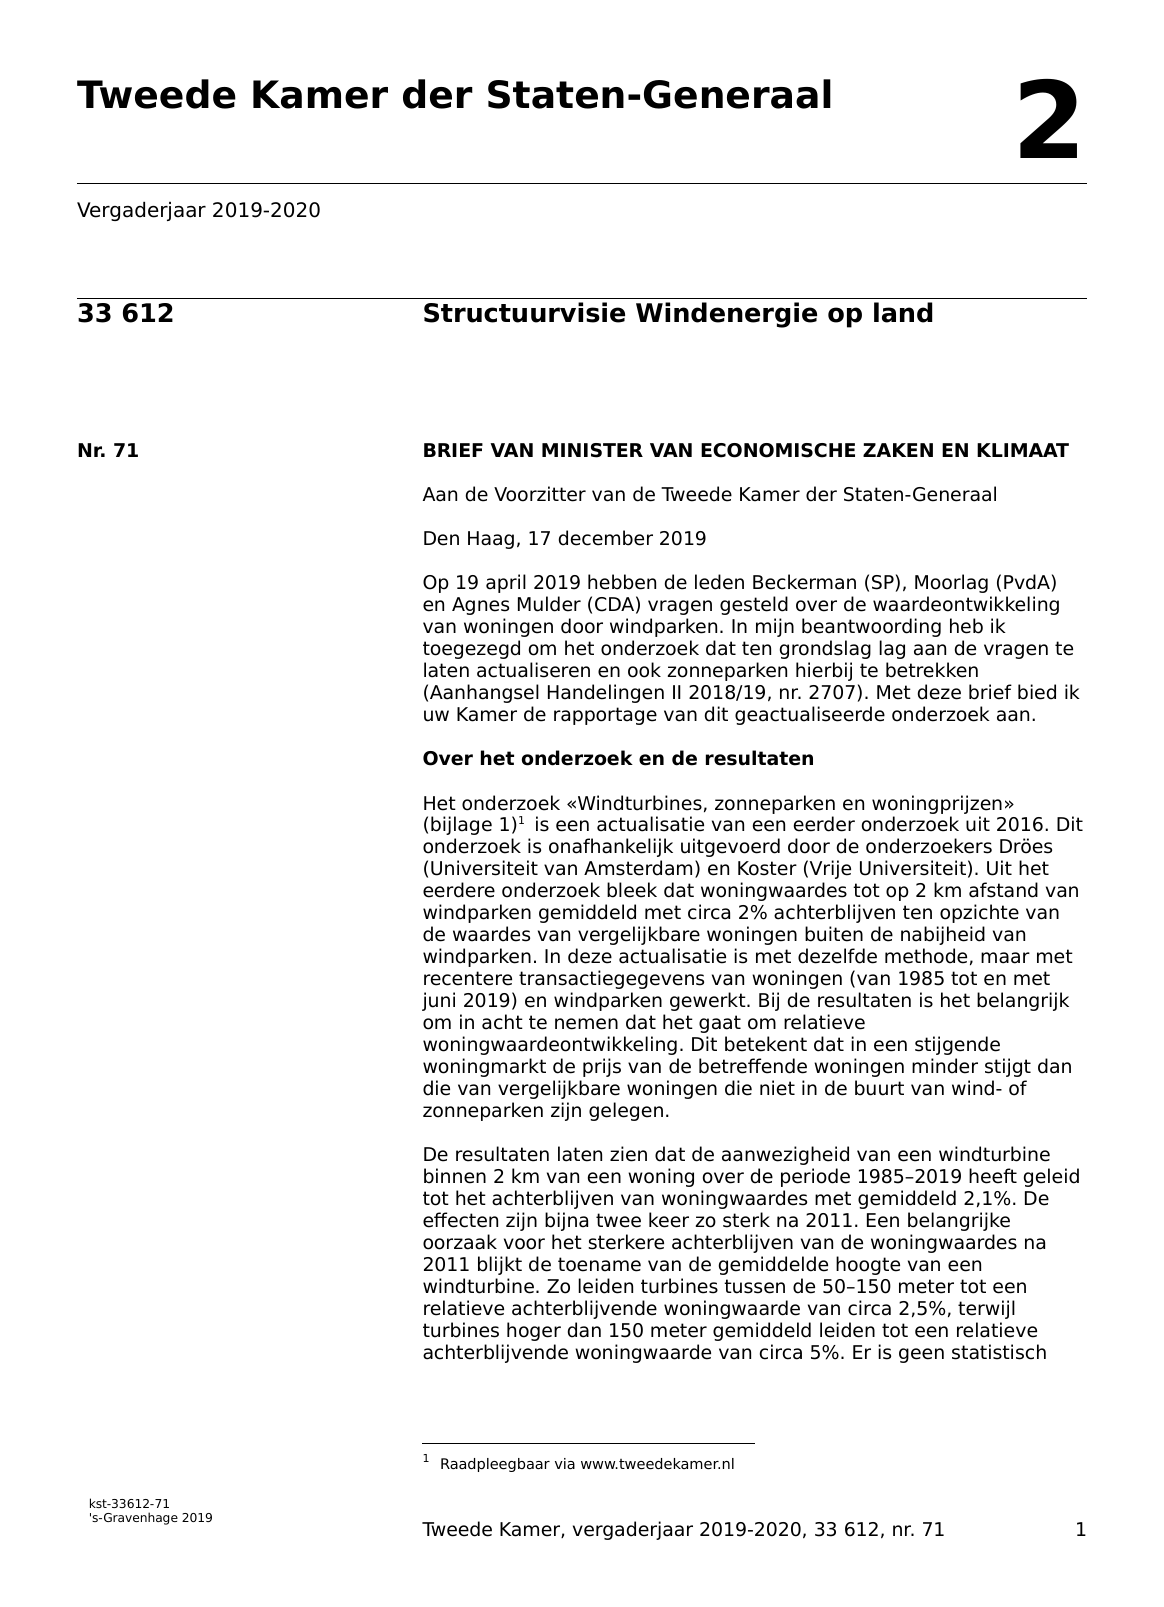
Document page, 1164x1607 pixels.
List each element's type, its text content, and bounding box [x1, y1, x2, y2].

subtitle Nr. 71 BRIEF VAN MINISTER VAN ECONOMISCHE ZAKEN EN KLIMAAT [77, 440, 1087, 462]
text Raadpleegbaar via www.tweedekamer.nl [422, 1452, 1087, 1474]
text Op 19 april 2019 hebben de leden Beckerman (SP), Moorlag (PvdA) en Agnes Mulder (CDA) vragen gesteld over de waardeontwikkeling van woningen door windparken. In mijn beantwoording heb ik toegezegd om het onderzoek dat ten grondslag lag aan de vragen te laten actualiseren en ook zonneparken hierbij te betrekken (Aanhangsel Handelingen II 2018/19, nr. 2707). Met deze brief bied ik uw Kamer de rapportage van dit geactualiseerde onderzoek aan. [422, 572, 1087, 726]
text Het onderzoek «Windturbines, zonneparken en woningprijzen» (bijlage 1) is een actualisatie van een eerder onderzoek uit 2016. Dit onderzoek is onafhankelijk uitgevoerd door de onderzoekers Dröes (Universiteit van Amsterdam) en Koster (Vrije Universiteit). Uit het eerdere onderzoek bleek dat woningwaardes tot op 2 km afstand van windparken gemiddeld met circa 2% achterblijven ten opzichte van de waardes van vergelijkbare woningen buiten de nabijheid van windparken. In deze actualisatie is met dezelfde methode, maar met recentere transactiegegevens van woningen (van 1985 tot en met juni 2019) en windparken gewerkt. Bij de resultaten is het belangrijk om in acht te nemen dat het gaat om relatieve woningwaardeontwikkeling. Dit betekent dat in een stijgende woningmarkt de prijs van de betreffende woningen minder stijgt dan die van vergelijkbare woningen die niet in de buurt van wind- of zonneparken zijn gelegen. [422, 792, 1087, 1122]
text kst-33612-71 [88, 1497, 323, 1511]
subtitle Over het onderzoek en de resultaten [422, 748, 1087, 770]
text 's-Gravenhage 2019 [88, 1511, 323, 1525]
table_cell Vergaderjaar 2019-2020 [77, 184, 1087, 298]
text Den Haag, 17 december 2019 [422, 528, 1087, 550]
subtitle 33 612 Structuurvisie Windenergie op land [77, 299, 1087, 329]
text De resultaten laten zien dat de aanwezigheid van een windturbine binnen 2 km van een woning over de periode 1985–2019 heeft geleid tot het achterblijven van woningwaardes met gemiddeld 2,1%. De effecten zijn bijna twee keer zo sterk na 2011. Een belangrijke oorzaak voor het sterkere achterblijven van de woningwaardes na 2011 blijkt de toename van de gemiddelde hoogte van een windturbine. Zo leiden turbines tussen de 50–150 meter tot een relatieve achterblijvende woningwaarde van circa 2,5%, terwijl turbines hoger dan 150 meter gemiddeld leiden tot een relatieve achterblijvende woningwaarde van circa 5%. Er is geen statistisch [422, 1144, 1087, 1364]
table_header 2 [886, 59, 1087, 183]
text Aan de Voorzitter van de Tweede Kamer der Staten-Generaal [422, 484, 1087, 506]
table_header Tweede Kamer der Staten-Generaal [77, 59, 886, 183]
